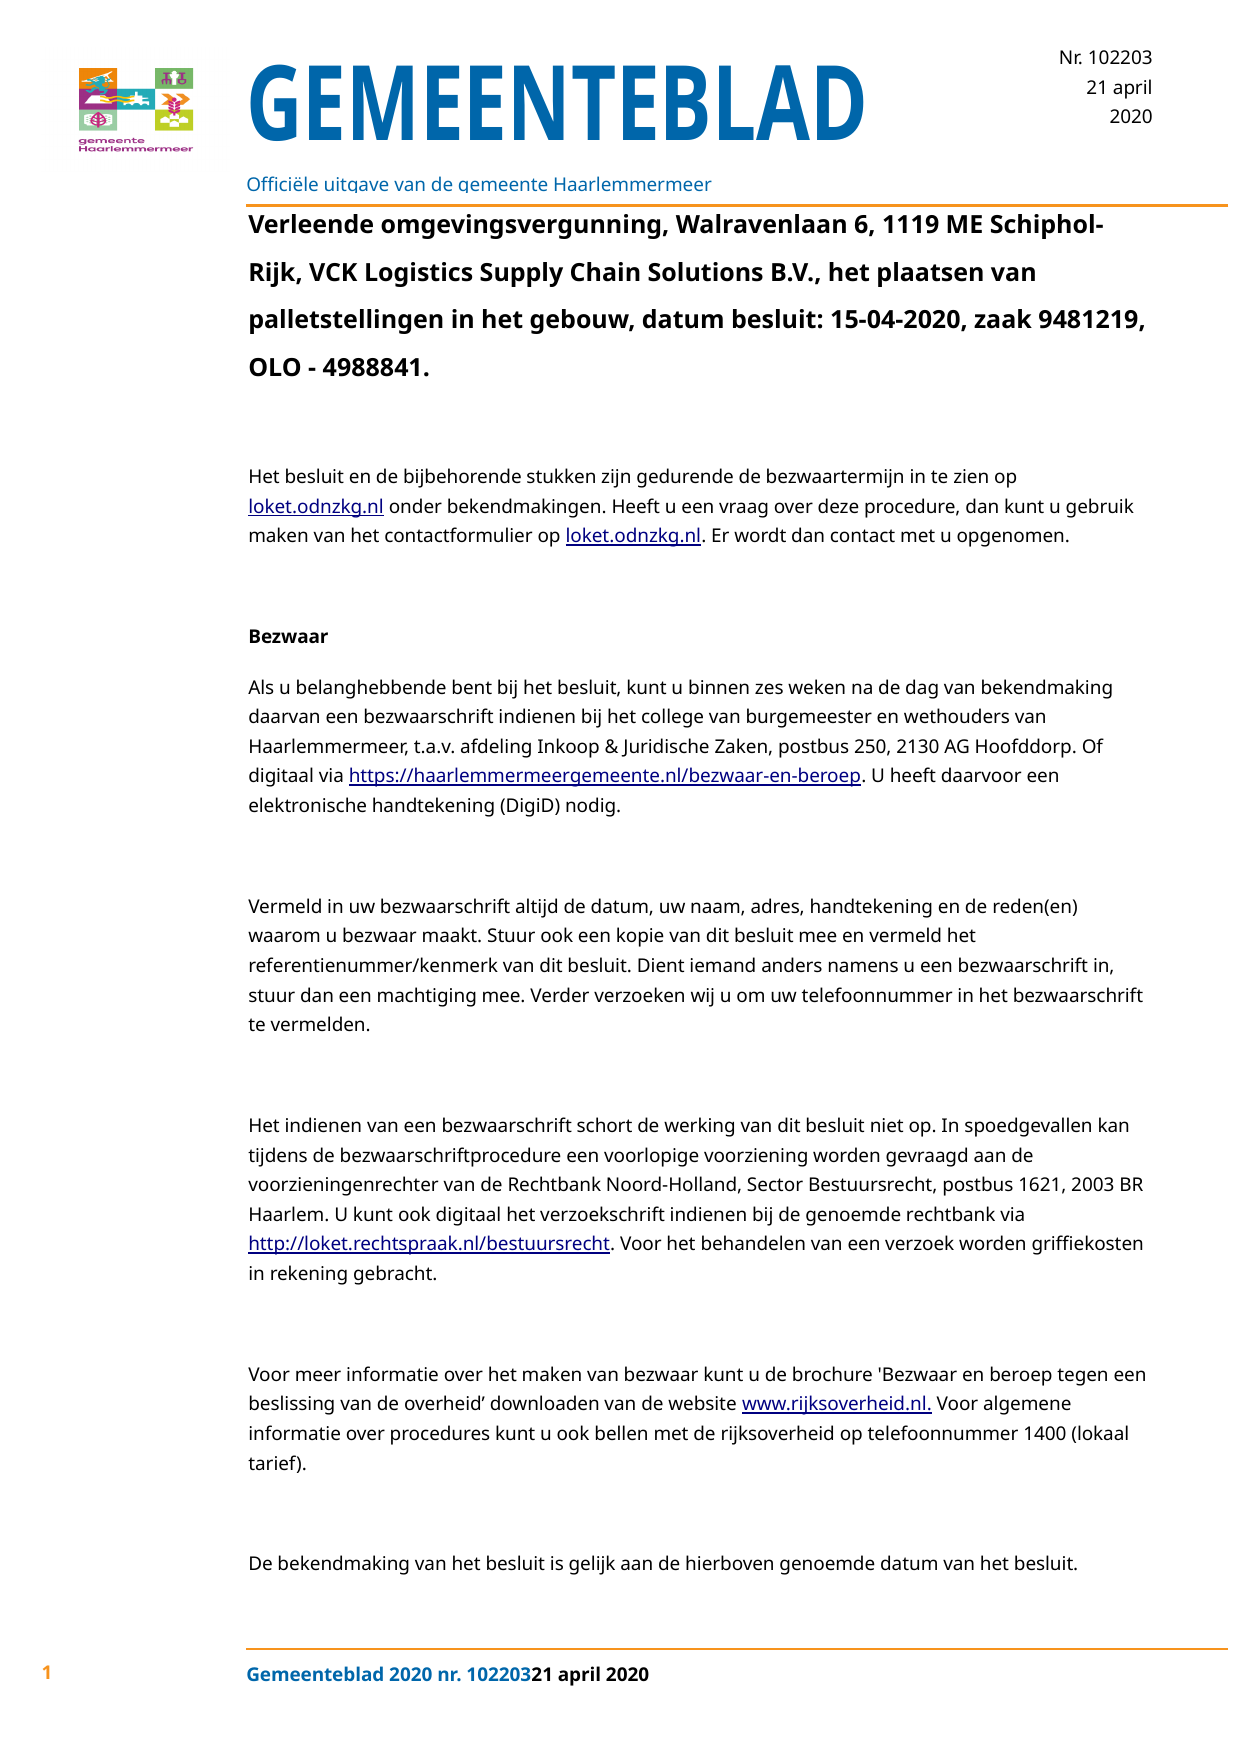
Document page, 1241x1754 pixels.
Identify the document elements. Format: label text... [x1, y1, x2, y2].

text Het besluit en de bijbehorende stukken zijn gedurende de bezwaartermijn in te zien op loket.odnzkg.nl onder bekendmakingen. Heeft u een vraag over deze procedure, dan kunt u gebruik maken van het contactformulier op loket.odnzkg.nl. Er wordt dan contact met u opgenomen. [248, 463, 1152, 548]
picture [41, 47, 231, 172]
text Vermeld in uw bezwaarschrift altijd de datum, uw naam, adres, handtekening en de reden(en) waarom u bezwaar maakt. Stuur ook een kopie van dit besluit mee en vermeld het referentienummer/kenmerk van dit besluit. Dient iemand anders namens u een bezwaarschrift in, stuur dan een machtiging mee. Verder verzoeken wij u om uw telefoonnummer in het bezwaarschrift te vermelden. [248, 893, 1152, 1037]
text Als u belanghebbende bent bij het besluit, kunt u binnen zes weken na de dag van bekendmaking daarvan een bezwaarschrift indienen bij het college van burgemeester en wethouders van Haarlemmermeer, t.a.v. afdeling Inkoop & Juridische Zaken, postbus 250, 2130 AG Hoofddorp. Of digitaal via https://haarlemmermeergemeente.nl/bezwaar-en-beroep. U heeft daarvoor een elektronische handtekening (DigiD) nodig. [248, 674, 1152, 818]
text Verleende omgevingsvergunning, Walravenlaan 6, 1119 ME Schiphol-Rijk, VCK Logistics Supply Chain Solutions B.V., het plaatsen van palletstellingen in het gebouw, datum besluit: 15-04-2020, zaak 9481219, OLO - 4988841. [248, 207, 1152, 384]
text De bekendmaking van het besluit is gelijk aan de hierboven genoemde datum van het besluit. [248, 1551, 1152, 1576]
text Voor meer informatie over het maken van bezwaar kunt u de brochure 'Bezwaar en beroep tegen een beslissing van de overheid’ downloaden van de website www.rijksoverheid.nl. Voor algemene informatie over procedures kunt u ook bellen met de rijksoverheid op telefoonnummer 1400 (lokaal tarief). [248, 1361, 1152, 1476]
text Bezwaar [248, 623, 1152, 649]
text Het indienen van een bezwaarschrift schort de werking van dit besluit niet op. In spoedgevallen kan tijdens de bezwaarschriftprocedure een voorlopige voorziening worden gevraagd aan de voorzieningenrechter van de Rechtbank Noord-Holland, Sector Bestuursrecht, postbus 1621, 2003 BR Haarlem. U kunt ook digitaal het verzoekschrift indienen bij de genoemde rechtbank via http://loket.rechtspraak.nl/bestuursrecht. Voor het behandelen van een verzoek worden griffiekosten in rekening gebracht. [248, 1112, 1152, 1286]
